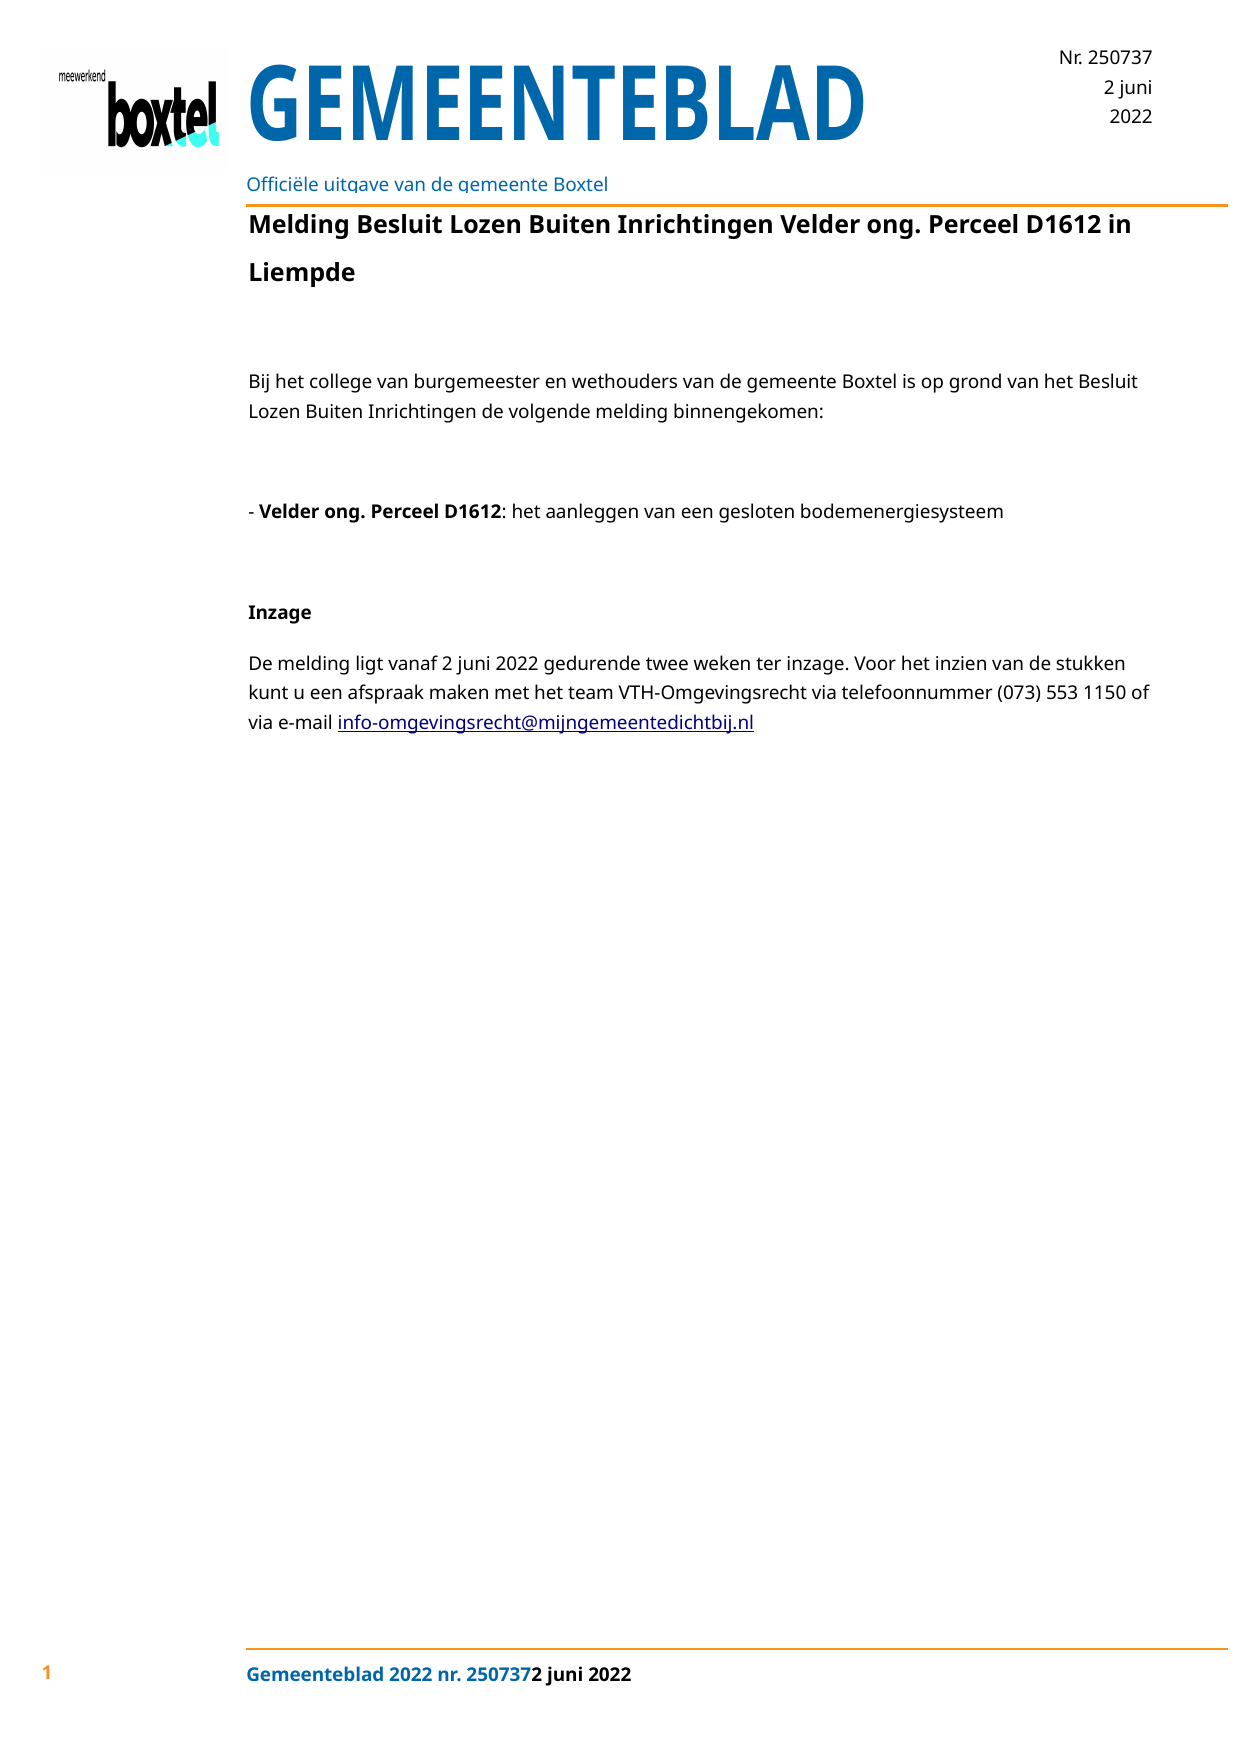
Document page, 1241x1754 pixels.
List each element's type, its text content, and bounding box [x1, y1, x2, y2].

text Bij het college van burgemeester en wethouders van de gemeente Boxtel is op grond van het Besluit Lozen Buiten Inrichtingen de volgende melding binnengekomen: [248, 368, 1152, 424]
text De melding ligt vanaf 2 juni 2022 gedurende twee weken ter inzage. Voor het inzien van de stukken kunt u een afspraak maken met het team VTH-Omgevingsrecht via telefoonnummer (073) 553 1150 of via e-mail info-omgevingsrecht@mijngemeentedichtbij.nl [248, 650, 1152, 735]
picture [41, 47, 231, 172]
text Melding Besluit Lozen Buiten Inrichtingen Velder ong. Perceel D1612 in Liempde [248, 207, 1152, 288]
text Inzage [248, 599, 1152, 625]
text - Velder ong. Perceel D1612: het aanleggen van een gesloten bodemenergiesysteem [248, 499, 1152, 524]
